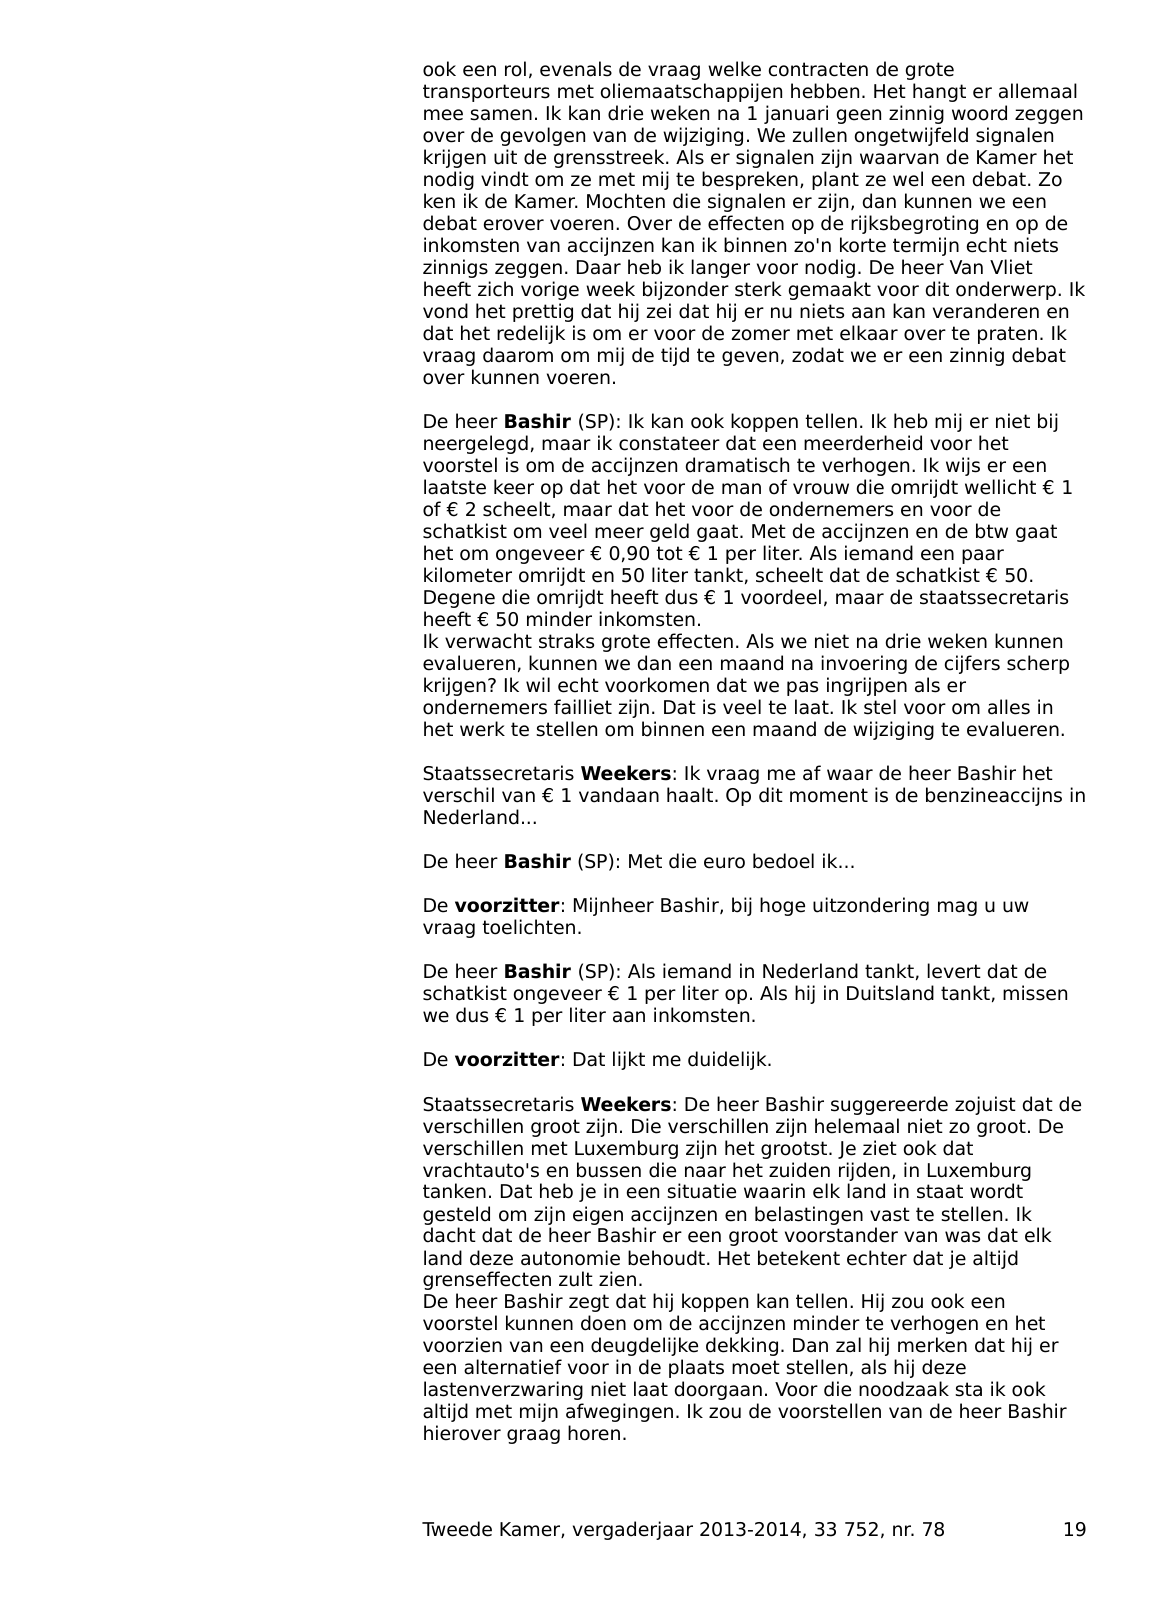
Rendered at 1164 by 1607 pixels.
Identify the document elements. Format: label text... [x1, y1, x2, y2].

text ook een rol, evenals de vraag welke contracten de grote transporteurs met oliemaatschappijen hebben. Het hangt er allemaal mee samen. Ik kan drie weken na 1 januari geen zinnig woord zeggen over de gevolgen van de wijziging. We zullen ongetwijfeld signalen krijgen uit de grensstreek. Als er signalen zijn waarvan de Kamer het nodig vindt om ze met mij te bespreken, plant ze wel een debat. Zo ken ik de Kamer. Mochten die signalen er zijn, dan kunnen we een debat erover voeren. Over de effecten op de rijksbegroting en op de inkomsten van accijnzen kan ik binnen zo'n korte termijn echt niets zinnigs zeggen. Daar heb ik langer voor nodig. De heer Van Vliet heeft zich vorige week bijzonder sterk gemaakt voor dit onderwerp. Ik vond het prettig dat hij zei dat hij er nu niets aan kan veranderen en dat het redelijk is om er voor de zomer met elkaar over te praten. Ik vraag daarom om mij de tijd te geven, zodat we er een zinnig debat over kunnen voeren. [422, 59, 1087, 389]
text De heer Bashir (SP): Met die euro bedoel ik... [422, 851, 1087, 873]
text De heer Bashir (SP): Ik kan ook koppen tellen. Ik heb mij er niet bij neergelegd, maar ik constateer dat een meerderheid voor het voorstel is om de accijnzen dramatisch te verhogen. Ik wijs er een laatste keer op dat het voor de man of vrouw die omrijdt wellicht € 1 of € 2 scheelt, maar dat het voor de ondernemers en voor de schatkist om veel meer geld gaat. Met de accijnzen en de btw gaat het om ongeveer € 0,90 tot € 1 per liter. Als iemand een paar kilometer omrijdt en 50 liter tankt, scheelt dat de schatkist € 50. Degene die omrijdt heeft dus € 1 voordeel, maar de staatssecretaris heeft € 50 minder inkomsten. [422, 411, 1087, 631]
text De heer Bashir zegt dat hij koppen kan tellen. Hij zou ook een voorstel kunnen doen om de accijnzen minder te verhogen en het voorzien van een deugdelijke dekking. Dan zal hij merken dat hij er een alternatief voor in de plaats moet stellen, als hij deze lastenverzwaring niet laat doorgaan. Voor die noodzaak sta ik ook altijd met mijn afwegingen. Ik zou de voorstellen van de heer Bashir hierover graag horen. [422, 1291, 1087, 1445]
text Ik verwacht straks grote effecten. Als we niet na drie weken kunnen evalueren, kunnen we dan een maand na invoering de cijfers scherp krijgen? Ik wil echt voorkomen dat we pas ingrijpen als er ondernemers failliet zijn. Dat is veel te laat. Ik stel voor om alles in het werk te stellen om binnen een maand de wijziging te evalueren. [422, 631, 1087, 741]
text De voorzitter: Dat lijkt me duidelijk. [422, 1049, 1087, 1071]
text Staatssecretaris Weekers: De heer Bashir suggereerde zojuist dat de verschillen groot zijn. Die verschillen zijn helemaal niet zo groot. De verschillen met Luxemburg zijn het grootst. Je ziet ook dat vrachtauto's en bussen die naar het zuiden rijden, in Luxemburg tanken. Dat heb je in een situatie waarin elk land in staat wordt gesteld om zijn eigen accijnzen en belastingen vast te stellen. Ik dacht dat de heer Bashir er een groot voorstander van was dat elk land deze autonomie behoudt. Het betekent echter dat je altijd grenseffecten zult zien. [422, 1093, 1087, 1291]
text Staatssecretaris Weekers: Ik vraag me af waar de heer Bashir het verschil van € 1 vandaan haalt. Op dit moment is de benzineaccijns in Nederland... [422, 763, 1087, 829]
text De voorzitter: Mijnheer Bashir, bij hoge uitzondering mag u uw vraag toelichten. [422, 895, 1087, 939]
text De heer Bashir (SP): Als iemand in Nederland tankt, levert dat de schatkist ongeveer € 1 per liter op. Als hij in Duitsland tankt, missen we dus € 1 per liter aan inkomsten. [422, 961, 1087, 1027]
